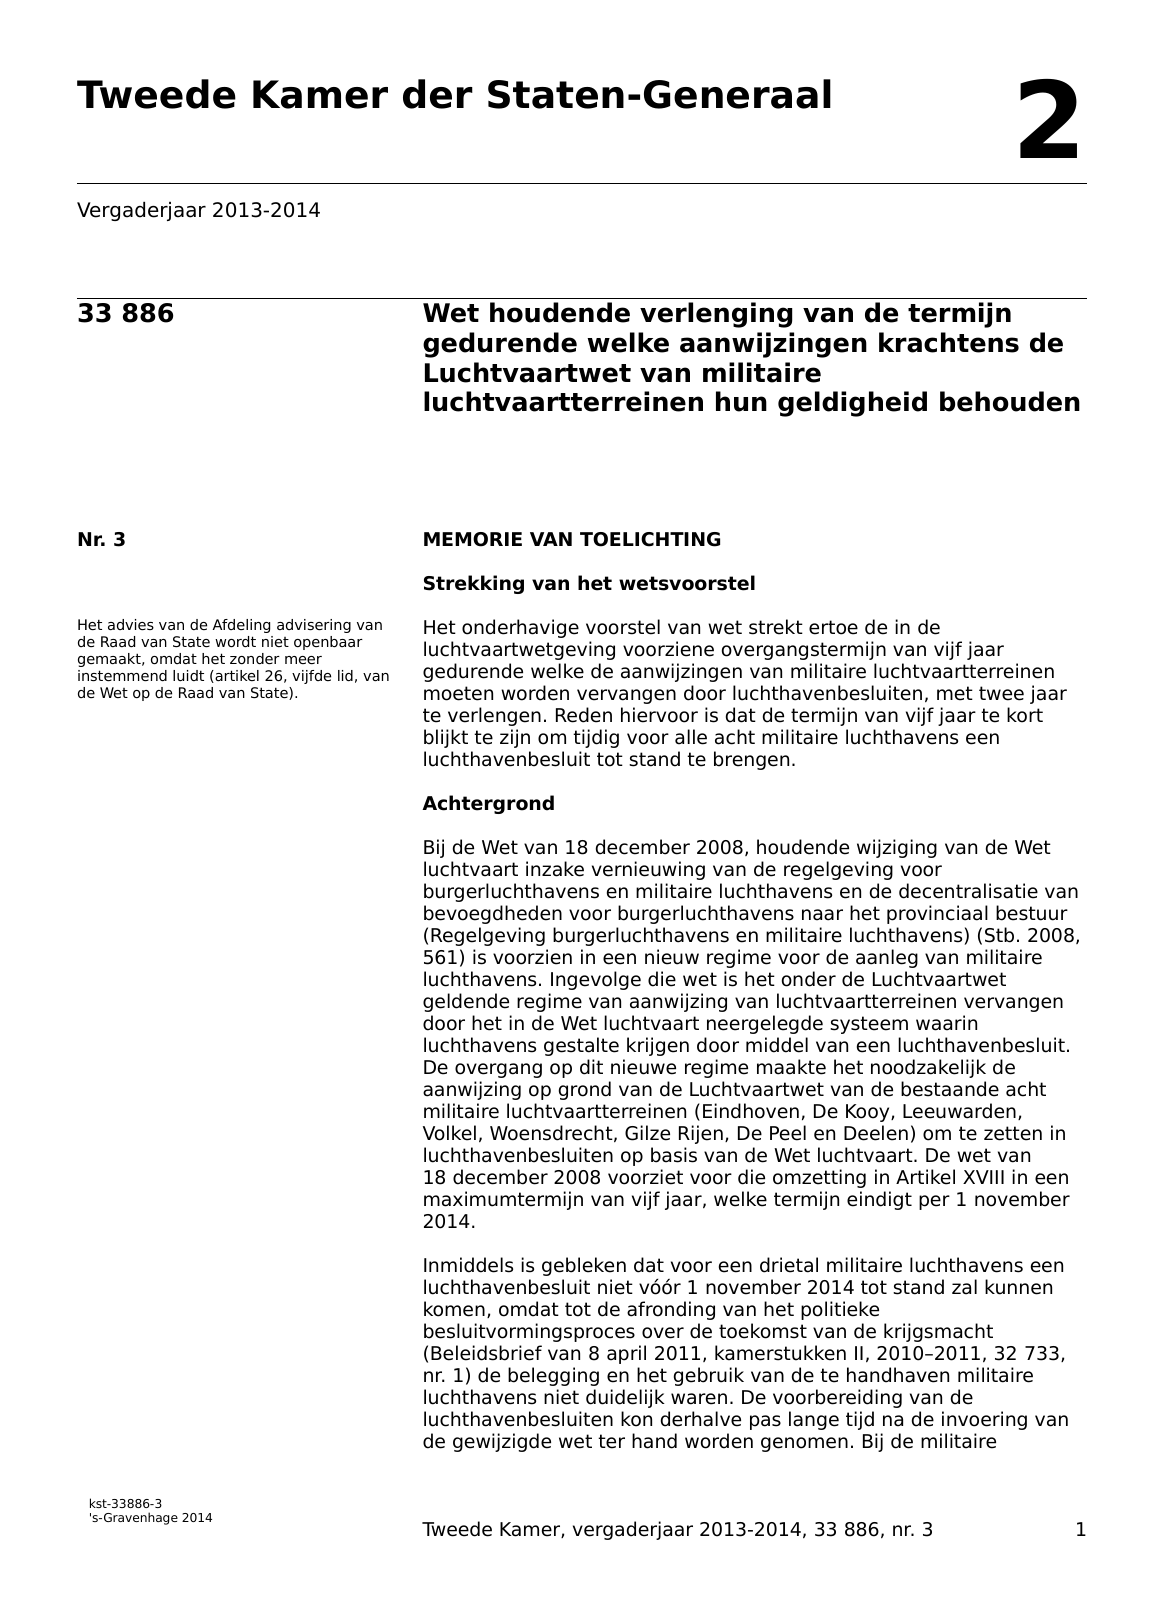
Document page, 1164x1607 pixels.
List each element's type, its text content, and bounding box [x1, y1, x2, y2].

table_cell Vergaderjaar 2013-2014 [77, 184, 1087, 298]
text Het advies van de Afdeling advisering van de Raad van State wordt niet openbaar gemaakt, omdat het zonder meer instemmend luidt (artikel 26, vijfde lid, van de Wet op de Raad van State). [77, 617, 399, 701]
table_header Tweede Kamer der Staten-Generaal [77, 59, 886, 183]
subtitle Strekking van het wetsvoorstel [422, 573, 1087, 595]
subtitle Achtergrond [422, 793, 1087, 815]
text kst-33886-3 [88, 1497, 323, 1511]
subtitle 33 886 Wet houdende verlenging van de termijn gedurende welke aanwijzingen krachtens de Luchtvaartwet van militaire luchtvaartterreinen hun geldigheid behouden [77, 299, 1087, 418]
table_header 2 [886, 59, 1087, 183]
text Bij de Wet van 18 december 2008, houdende wijziging van de Wet luchtvaart inzake vernieuwing van de regelgeving voor burgerluchthavens en militaire luchthavens en de decentralisatie van bevoegdheden voor burgerluchthavens naar het provinciaal bestuur (Regelgeving burgerluchthavens en militaire luchthavens) (Stb. 2008, 561) is voorzien in een nieuw regime voor de aanleg van militaire luchthavens. Ingevolge die wet is het onder de Luchtvaartwet geldende regime van aanwijzing van luchtvaartterreinen vervangen door het in de Wet luchtvaart neergelegde systeem waarin luchthavens gestalte krijgen door middel van een luchthavenbesluit. De overgang op dit nieuwe regime maakte het noodzakelijk de aanwijzing op grond van de Luchtvaartwet van de bestaande acht militaire luchtvaartterreinen (Eindhoven, De Kooy, Leeuwarden, Volkel, Woensdrecht, Gilze Rijen, De Peel en Deelen) om te zetten in luchthavenbesluiten op basis van de Wet luchtvaart. De wet van 18 december 2008 voorziet voor die omzetting in Artikel XVIII in een maximumtermijn van vijf jaar, welke termijn eindigt per 1 november 2014. [422, 837, 1087, 1233]
subtitle Nr. 3 MEMORIE VAN TOELICHTING [77, 529, 1087, 551]
text Het onderhavige voorstel van wet strekt ertoe de in de luchtvaartwetgeving voorziene overgangstermijn van vijf jaar gedurende welke de aanwijzingen van militaire luchtvaartterreinen moeten worden vervangen door luchthavenbesluiten, met twee jaar te verlengen. Reden hiervoor is dat de termijn van vijf jaar te kort blijkt te zijn om tijdig voor alle acht militaire luchthavens een luchthavenbesluit tot stand te brengen. [422, 617, 1087, 771]
text 's-Gravenhage 2014 [88, 1511, 323, 1525]
text Inmiddels is gebleken dat voor een drietal militaire luchthavens een luchthavenbesluit niet vóór 1 november 2014 tot stand zal kunnen komen, omdat tot de afronding van het politieke besluitvormingsproces over de toekomst van de krijgsmacht (Beleidsbrief van 8 april 2011, kamerstukken II, 2010–2011, 32 733, nr. 1) de belegging en het gebruik van de te handhaven militaire luchthavens niet duidelijk waren. De voorbereiding van de luchthavenbesluiten kon derhalve pas lange tijd na de invoering van de gewijzigde wet ter hand worden genomen. Bij de militaire [422, 1255, 1087, 1453]
